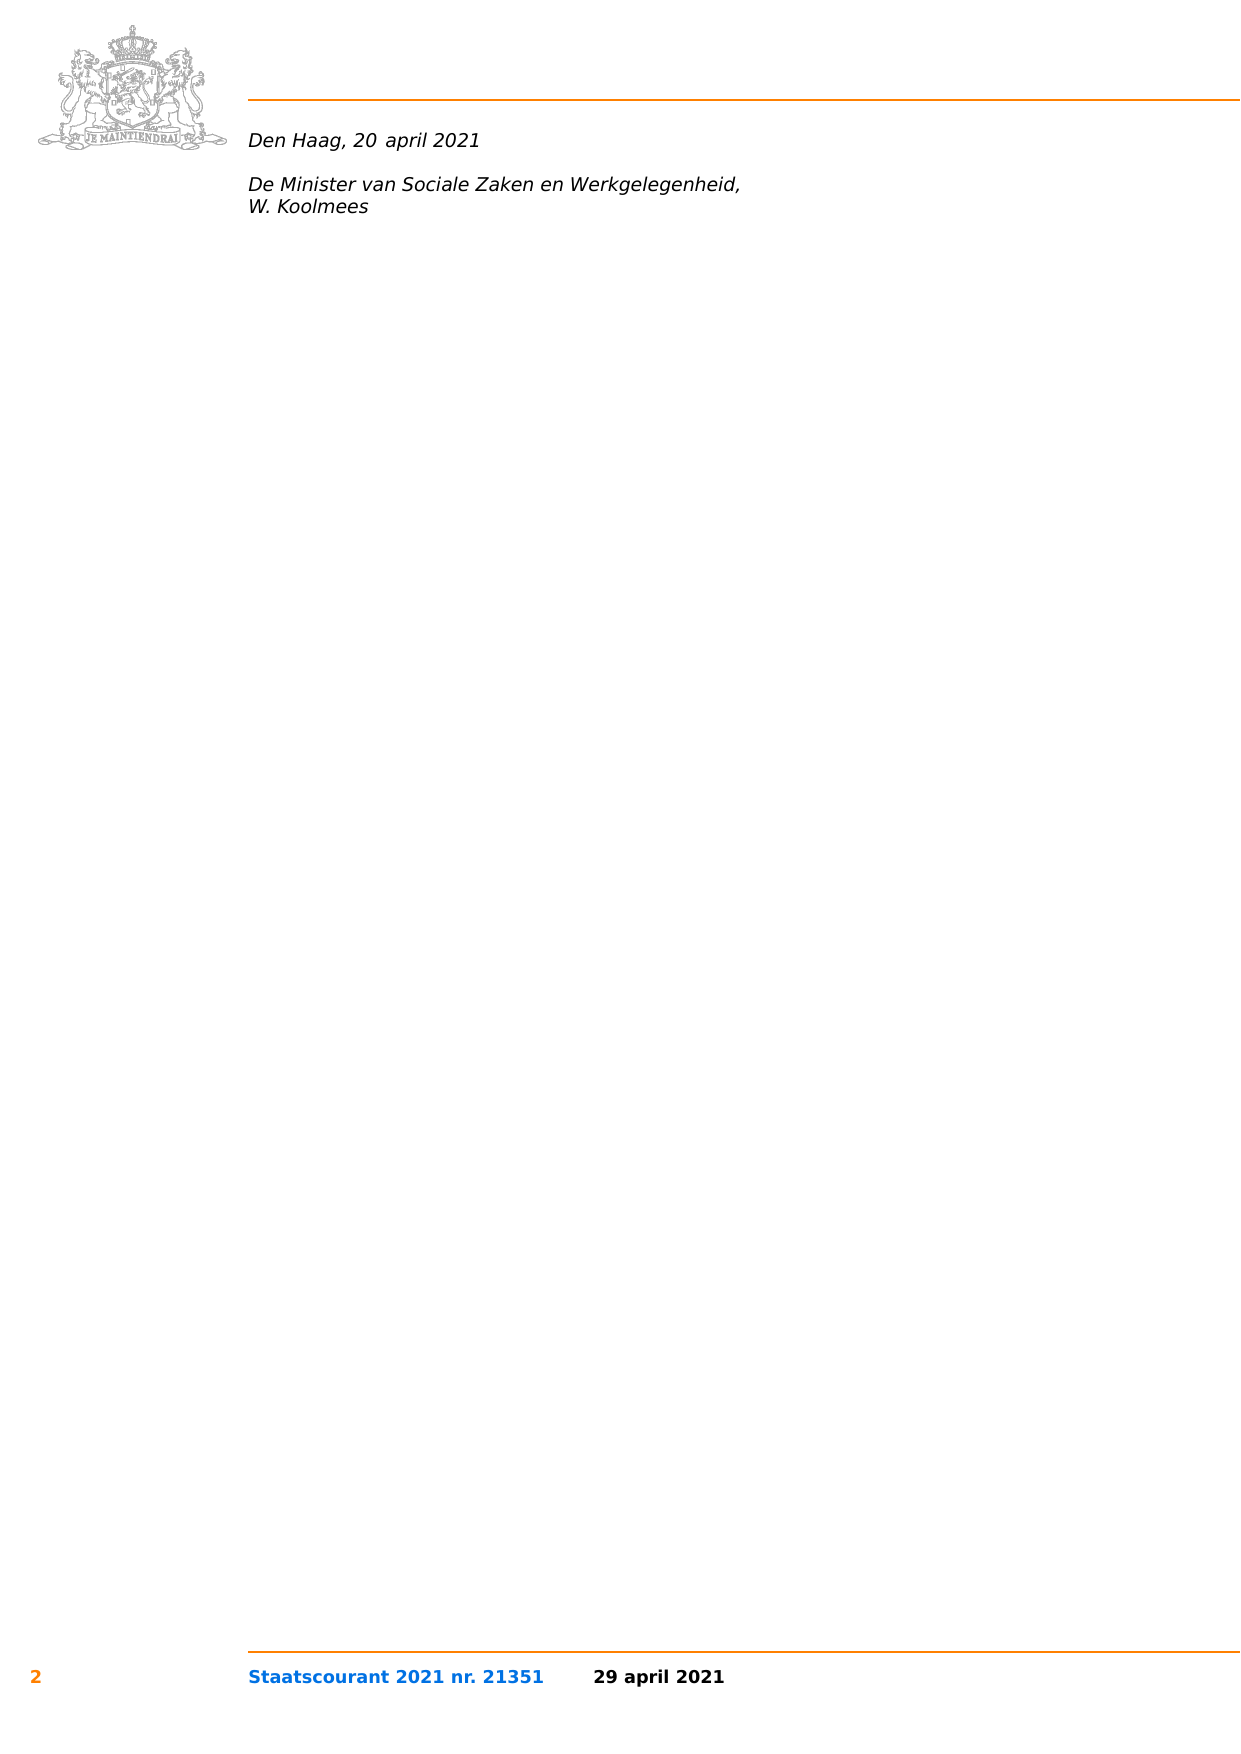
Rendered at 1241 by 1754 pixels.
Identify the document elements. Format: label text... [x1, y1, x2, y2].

text Den Haag, 20 april 2021 [248, 130, 1163, 152]
text De Minister van Sociale Zaken en Werkgelegenheid, W. Koolmees [248, 174, 1163, 218]
picture [38, 25, 227, 150]
